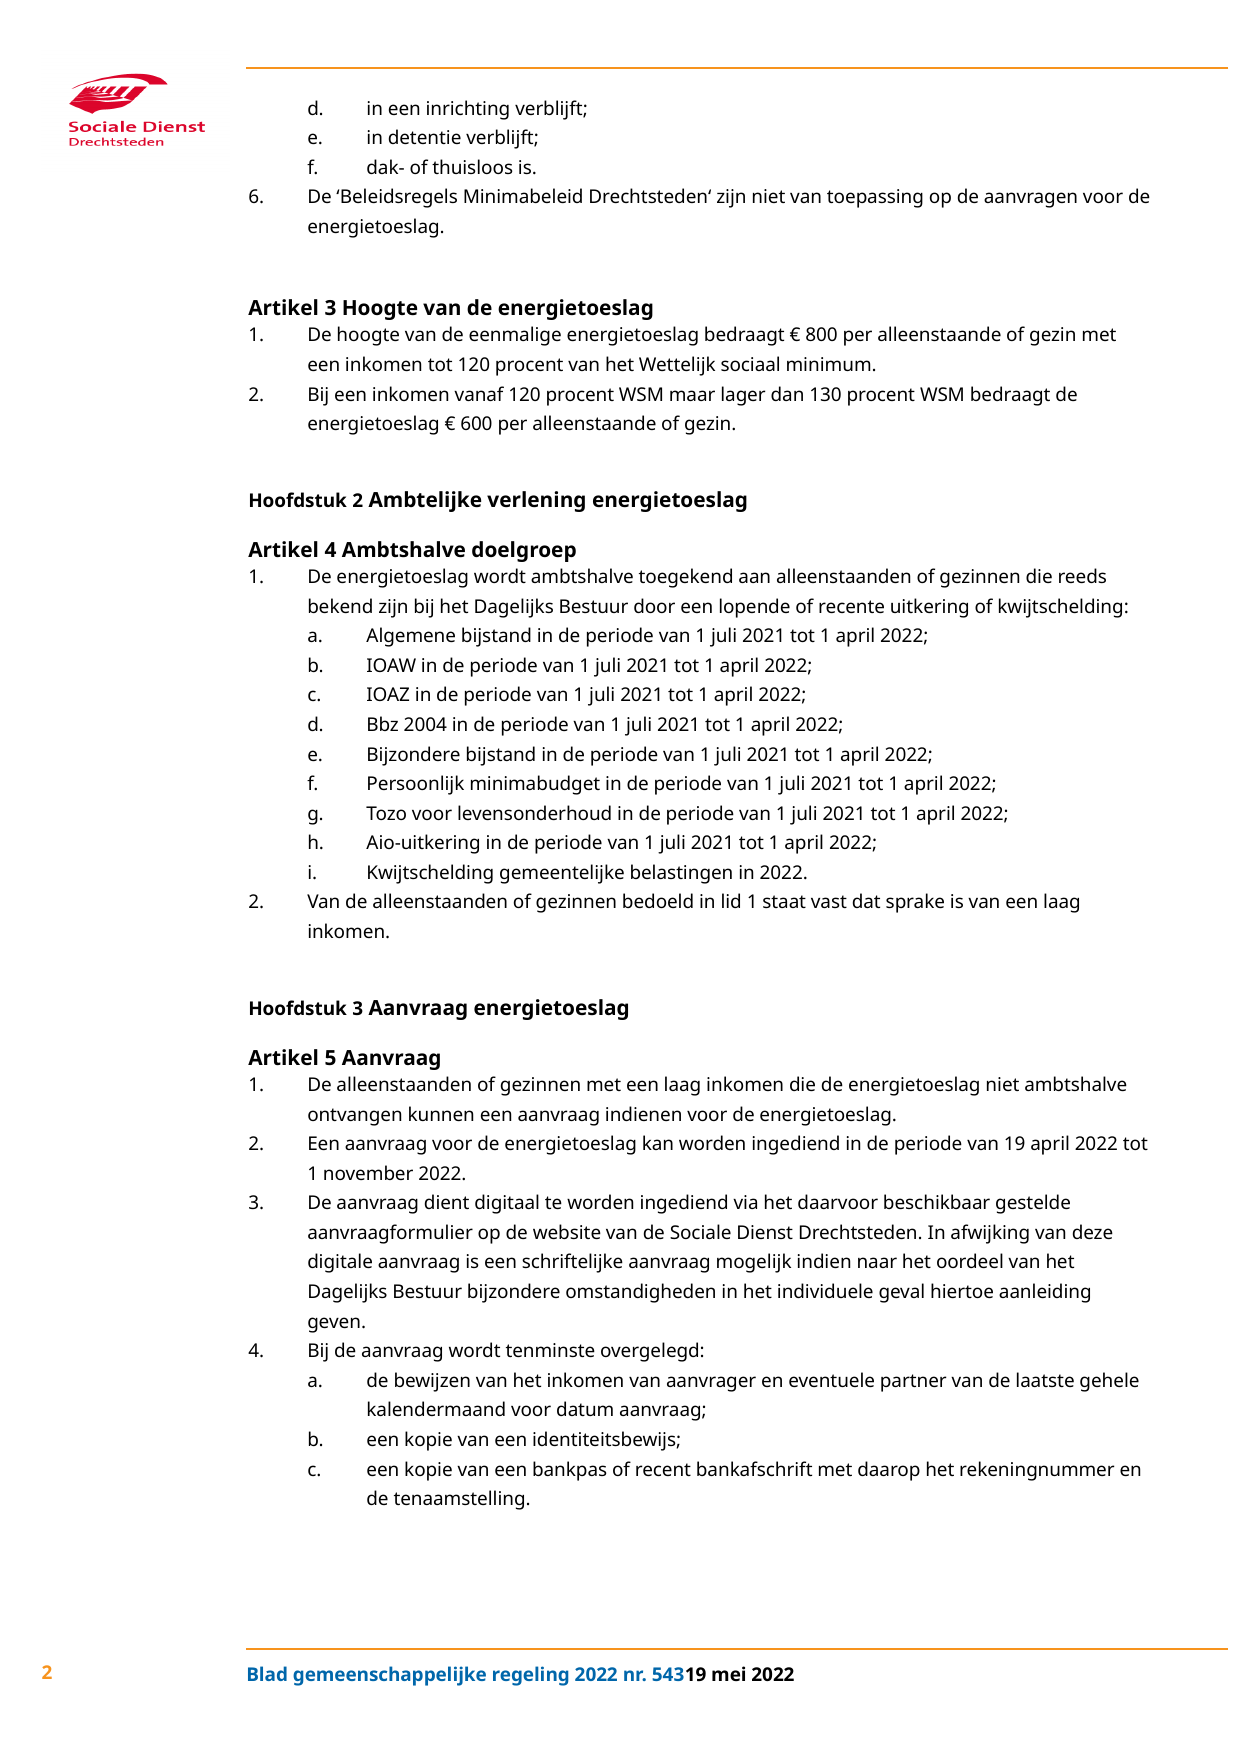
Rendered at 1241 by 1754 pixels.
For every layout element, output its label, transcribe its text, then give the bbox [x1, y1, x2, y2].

list een kopie van een bankpas of recent bankafschrift met daarop het rekeningnummer en de tenaamstelling. [307, 1456, 1152, 1511]
list Van de alleenstaanden of gezinnen bedoeld in lid 1 staat vast dat sprake is van een laag inkomen. [248, 889, 1152, 944]
list Bbz 2004 in de periode van 1 juli 2021 tot 1 april 2022; [307, 711, 1152, 737]
text Artikel 3 Hoogte van de energietoeslag [248, 293, 1152, 322]
list Een aanvraag voor de energietoeslag kan worden ingediend in de periode van 19 april 2022 tot 1 november 2022. [248, 1130, 1152, 1186]
list IOAW in de periode van 1 juli 2021 tot 1 april 2022; [307, 652, 1152, 678]
list Aio-uitkering in de periode van 1 juli 2021 tot 1 april 2022; [307, 829, 1152, 855]
list Bij een inkomen vanaf 120 procent WSM maar lager dan 130 procent WSM bedraagt de energietoeslag € 600 per alleenstaande of gezin. [248, 381, 1152, 436]
list De aanvraag dient digitaal te worden ingediend via het daarvoor beschikbaar gestelde aanvraagformulier op de website van de Sociale Dienst Drechtsteden. In afwijking van deze digitale aanvraag is een schriftelijke aanvraag mogelijk indien naar het oordeel van het Dagelijks Bestuur bijzondere omstandigheden in het individuele geval hiertoe aanleiding geven. [248, 1189, 1152, 1333]
list dak- of thuisloos is. [307, 154, 1152, 180]
list Tozo voor levensonderhoud in de periode van 1 juli 2021 tot 1 april 2022; [307, 800, 1152, 826]
list Algemene bijstand in de periode van 1 juli 2021 tot 1 april 2022; [307, 622, 1152, 648]
list Bijzondere bijstand in de periode van 1 juli 2021 tot 1 april 2022; [307, 741, 1152, 766]
text Hoofdstuk 2 Ambtelijke verlening energietoeslag [248, 486, 1152, 514]
list in een inrichting verblijft; [307, 95, 1152, 121]
text Hoofdstuk 3 Aanvraag energietoeslag [248, 993, 1152, 1022]
list De energietoeslag wordt ambtshalve toegekend aan alleenstaanden of gezinnen die reeds bekend zijn bij het Dagelijks Bestuur door een lopende of recente uitkering of kwijtschelding: [248, 563, 1152, 618]
list Bij de aanvraag wordt tenminste overgelegd: [248, 1337, 1152, 1363]
list in detentie verblijft; [307, 124, 1152, 150]
list De alleenstaanden of gezinnen met een laag inkomen die de energietoeslag niet ambtshalve ontvangen kunnen een aanvraag indienen voor de energietoeslag. [248, 1071, 1152, 1126]
list De ‘Beleidsregels Minimabeleid Drechtsteden‘ zijn niet van toepassing op de aanvragen voor de energietoeslag. [248, 183, 1152, 239]
list IOAZ in de periode van 1 juli 2021 tot 1 april 2022; [307, 682, 1152, 707]
list De hoogte van de eenmalige energietoeslag bedraagt € 800 per alleenstaande of gezin met een inkomen tot 120 procent van het Wettelijk sociaal minimum. [248, 322, 1152, 377]
list een kopie van een identiteitsbewijs; [307, 1426, 1152, 1452]
text Artikel 4 Ambtshalve doelgroep [248, 535, 1152, 563]
text Artikel 5 Aanvraag [248, 1043, 1152, 1071]
list Kwijtschelding gemeentelijke belastingen in 2022. [307, 859, 1152, 885]
list de bewijzen van het inkomen van aanvrager en eventuele partner van de laatste gehele kalendermaand voor datum aanvraag; [307, 1367, 1152, 1422]
picture [41, 47, 231, 172]
list Persoonlijk minimabudget in de periode van 1 juli 2021 tot 1 april 2022; [307, 770, 1152, 796]
